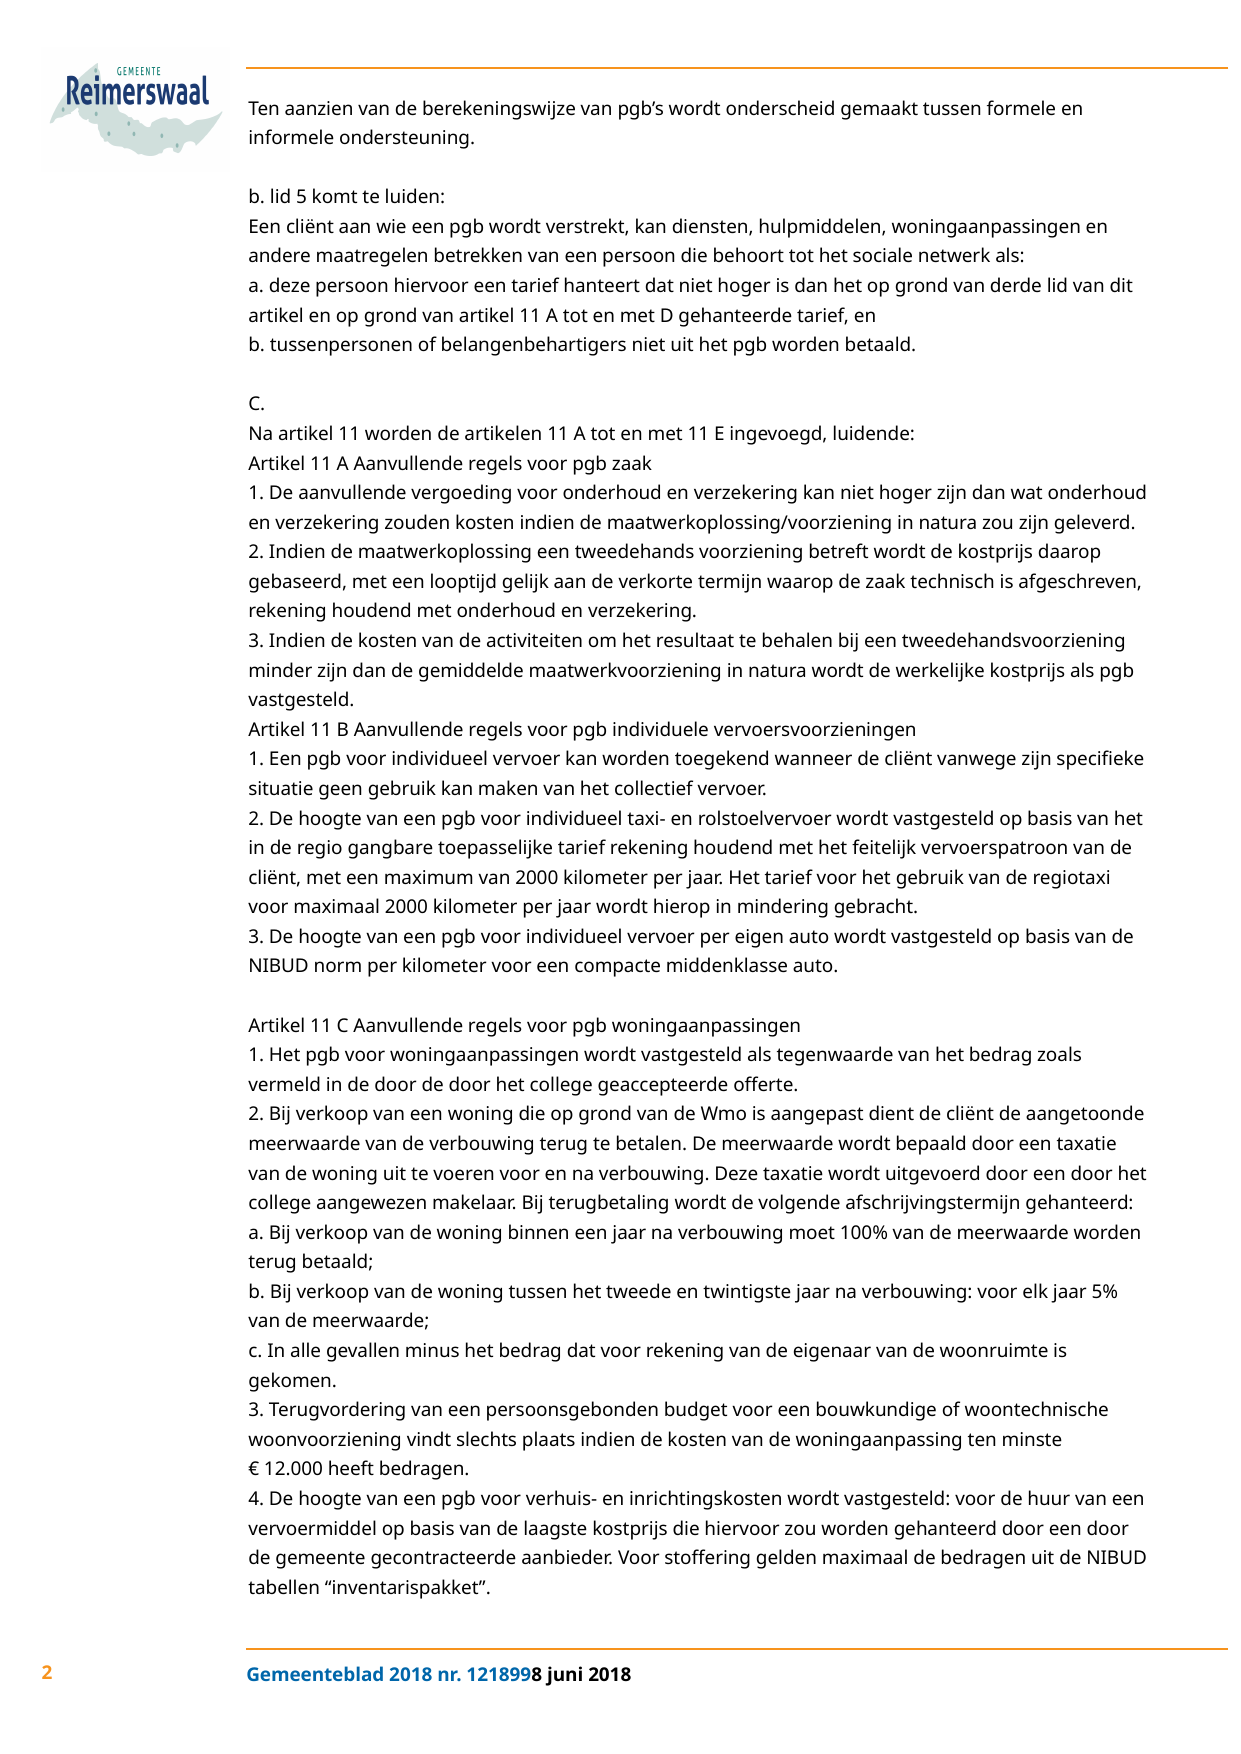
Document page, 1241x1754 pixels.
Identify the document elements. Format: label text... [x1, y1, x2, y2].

text C. [248, 391, 1152, 416]
text € 12.000 heeft bedragen. [248, 1456, 1152, 1481]
text b. tussenpersonen of belangenbehartigers niet uit het pgb worden betaald. [248, 331, 1152, 357]
text b. lid 5 komt te luiden: [248, 183, 1152, 209]
text Een cliënt aan wie een pgb wordt verstrekt, kan diensten, hulpmiddelen, woningaanpassingen en andere maatregelen betrekken van een persoon die behoort tot het sociale netwerk als: [248, 213, 1152, 268]
text 4. De hoogte van een pgb voor verhuis- en inrichtingskosten wordt vastgesteld: voor de huur van een vervoermiddel op basis van de laagste kostprijs die hiervoor zou worden gehanteerd door een door de gemeente gecontracteerde aanbieder. Voor stoffering gelden maximaal de bedragen uit de NIBUD tabellen “inventarispakket”. [248, 1485, 1152, 1600]
text 3. De hoogte van een pgb voor individueel vervoer per eigen auto wordt vastgesteld op basis van de NIBUD norm per kilometer voor een compacte middenklasse auto. [248, 923, 1152, 978]
text Ten aanzien van de berekeningswijze van pgb’s wordt onderscheid gemaakt tussen formele en informele ondersteuning. [248, 95, 1152, 150]
text a. deze persoon hiervoor een tarief hanteert dat niet hoger is dan het op grond van derde lid van dit artikel en op grond van artikel 11 A tot en met D gehanteerde tarief, en [248, 272, 1152, 328]
text 2. Bij verkoop van een woning die op grond van de Wmo is aangepast dient de cliënt de aangetoonde meerwaarde van de verbouwing terug te betalen. De meerwaarde wordt bepaald door een taxatie van de woning uit te voeren voor en na verbouwing. Deze taxatie wordt uitgevoerd door een door het college aangewezen makelaar. Bij terugbetaling wordt de volgende afschrijvingstermijn gehanteerd: [248, 1101, 1152, 1215]
text 1. Een pgb voor individueel vervoer kan worden toegekend wanneer de cliënt vanwege zijn specifieke situatie geen gebruik kan maken van het collectief vervoer. [248, 746, 1152, 801]
text b. Bij verkoop van de woning tussen het tweede en twintigste jaar na verbouwing: voor elk jaar 5% van de meerwaarde; [248, 1278, 1152, 1333]
text 2. Indien de maatwerkoplossing een tweedehands voorziening betreft wordt de kostprijs daarop gebaseerd, met een looptijd gelijk aan de verkorte termijn waarop de zaak technisch is afgeschreven, rekening houdend met onderhoud en verzekering. [248, 538, 1152, 623]
text 1. De aanvullende vergoeding voor onderhoud en verzekering kan niet hoger zijn dan wat onderhoud en verzekering zouden kosten indien de maatwerkoplossing/voorziening in natura zou zijn geleverd. [248, 479, 1152, 535]
picture [41, 47, 231, 172]
text Artikel 11 B Aanvullende regels voor pgb individuele vervoersvoorzieningen [248, 716, 1152, 742]
text c. In alle gevallen minus het bedrag dat voor rekening van de eigenaar van de woonruimte is gekomen. [248, 1337, 1152, 1393]
text 3. Indien de kosten van de activiteiten om het resultaat te behalen bij een tweedehandsvoorziening minder zijn dan de gemiddelde maatwerkvoorziening in natura wordt de werkelijke kostprijs als pgb vastgesteld. [248, 627, 1152, 712]
text 1. Het pgb voor woningaanpassingen wordt vastgesteld als tegenwaarde van het bedrag zoals vermeld in de door de door het college geaccepteerde offerte. [248, 1041, 1152, 1097]
text Artikel 11 C Aanvullende regels voor pgb woningaanpassingen [248, 1012, 1152, 1038]
text 2. De hoogte van een pgb voor individueel taxi- en rolstoelvervoer wordt vastgesteld op basis van het in de regio gangbare toepasselijke tarief rekening houdend met het feitelijk vervoerspatroon van de cliënt, met een maximum van 2000 kilometer per jaar. Het tarief voor het gebruik van de regiotaxi voor maximaal 2000 kilometer per jaar wordt hierop in mindering gebracht. [248, 805, 1152, 919]
text Artikel 11 A Aanvullende regels voor pgb zaak [248, 450, 1152, 476]
text 3. Terugvordering van een persoonsgebonden budget voor een bouwkundige of woontechnische woonvoorziening vindt slechts plaats indien de kosten van de woningaanpassing ten minste [248, 1396, 1152, 1452]
text a. Bij verkoop van de woning binnen een jaar na verbouwing moet 100% van de meerwaarde worden terug betaald; [248, 1219, 1152, 1274]
text Na artikel 11 worden de artikelen 11 A tot en met 11 E ingevoegd, luidende: [248, 420, 1152, 446]
